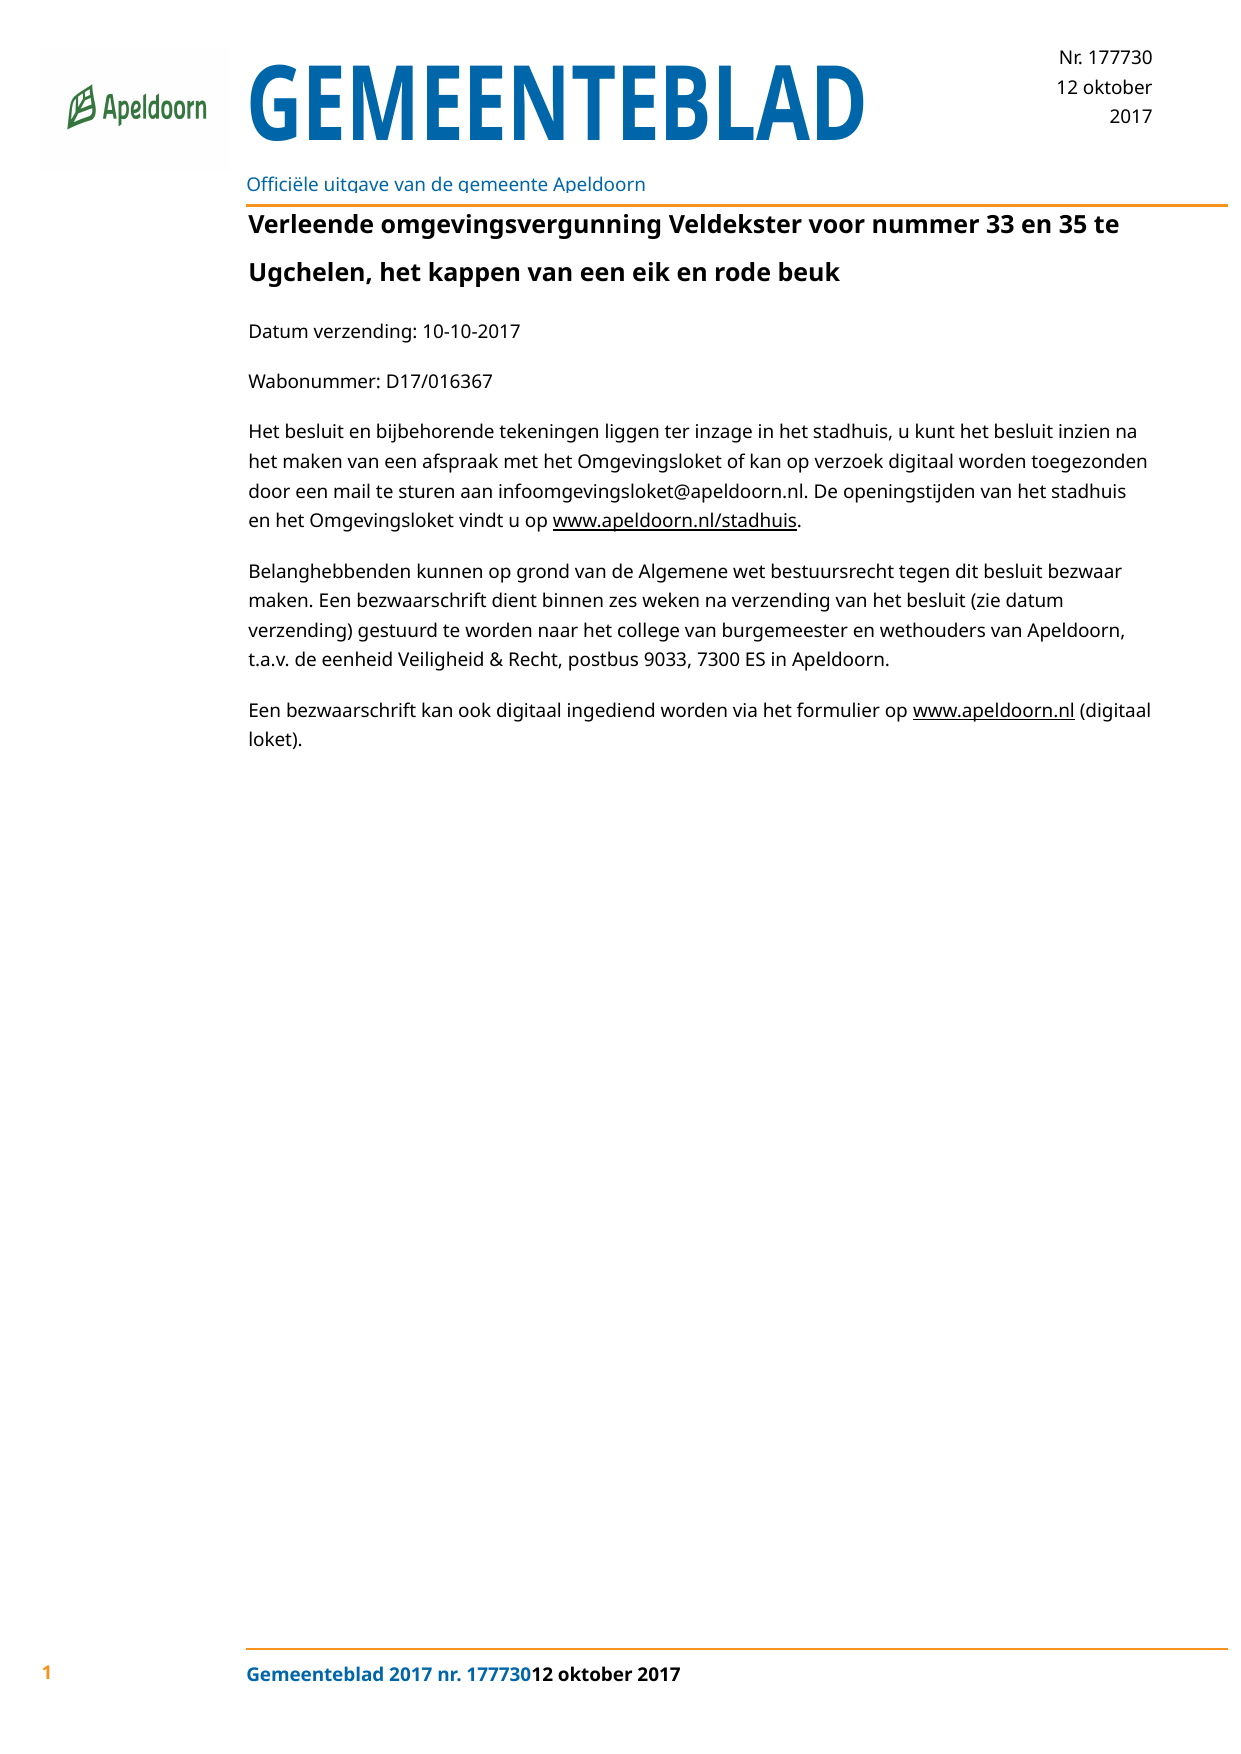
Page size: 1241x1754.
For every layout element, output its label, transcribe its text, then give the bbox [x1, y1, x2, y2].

text Een bezwaarschrift kan ook digitaal ingediend worden via het formulier op www.apeldoorn.nl (digitaal loket). [248, 697, 1152, 752]
picture [41, 47, 231, 172]
text Wabonummer: D17/016367 [248, 368, 1152, 394]
text Verleende omgevingsvergunning Veldekster voor nummer 33 en 35 te Ugchelen, het kappen van een eik en rode beuk [248, 207, 1152, 288]
text Datum verzending: 10-10-2017 [248, 318, 1152, 344]
text Belanghebbenden kunnen op grond van de Algemene wet bestuursrecht tegen dit besluit bezwaar maken. Een bezwaarschrift dient binnen zes weken na verzending van het besluit (zie datum verzending) gestuurd te worden naar het college van burgemeester en wethouders van Apeldoorn, t.a.v. de eenheid Veiligheid & Recht, postbus 9033, 7300 ES in Apeldoorn. [248, 558, 1152, 672]
text Het besluit en bijbehorende tekeningen liggen ter inzage in het stadhuis, u kunt het besluit inzien na het maken van een afspraak met het Omgevingsloket of kan op verzoek digitaal worden toegezonden door een mail te sturen aan infoomgevingsloket@apeldoorn.nl. De openingstijden van het stadhuis en het Omgevingsloket vindt u op www.apeldoorn.nl/stadhuis. [248, 419, 1152, 533]
